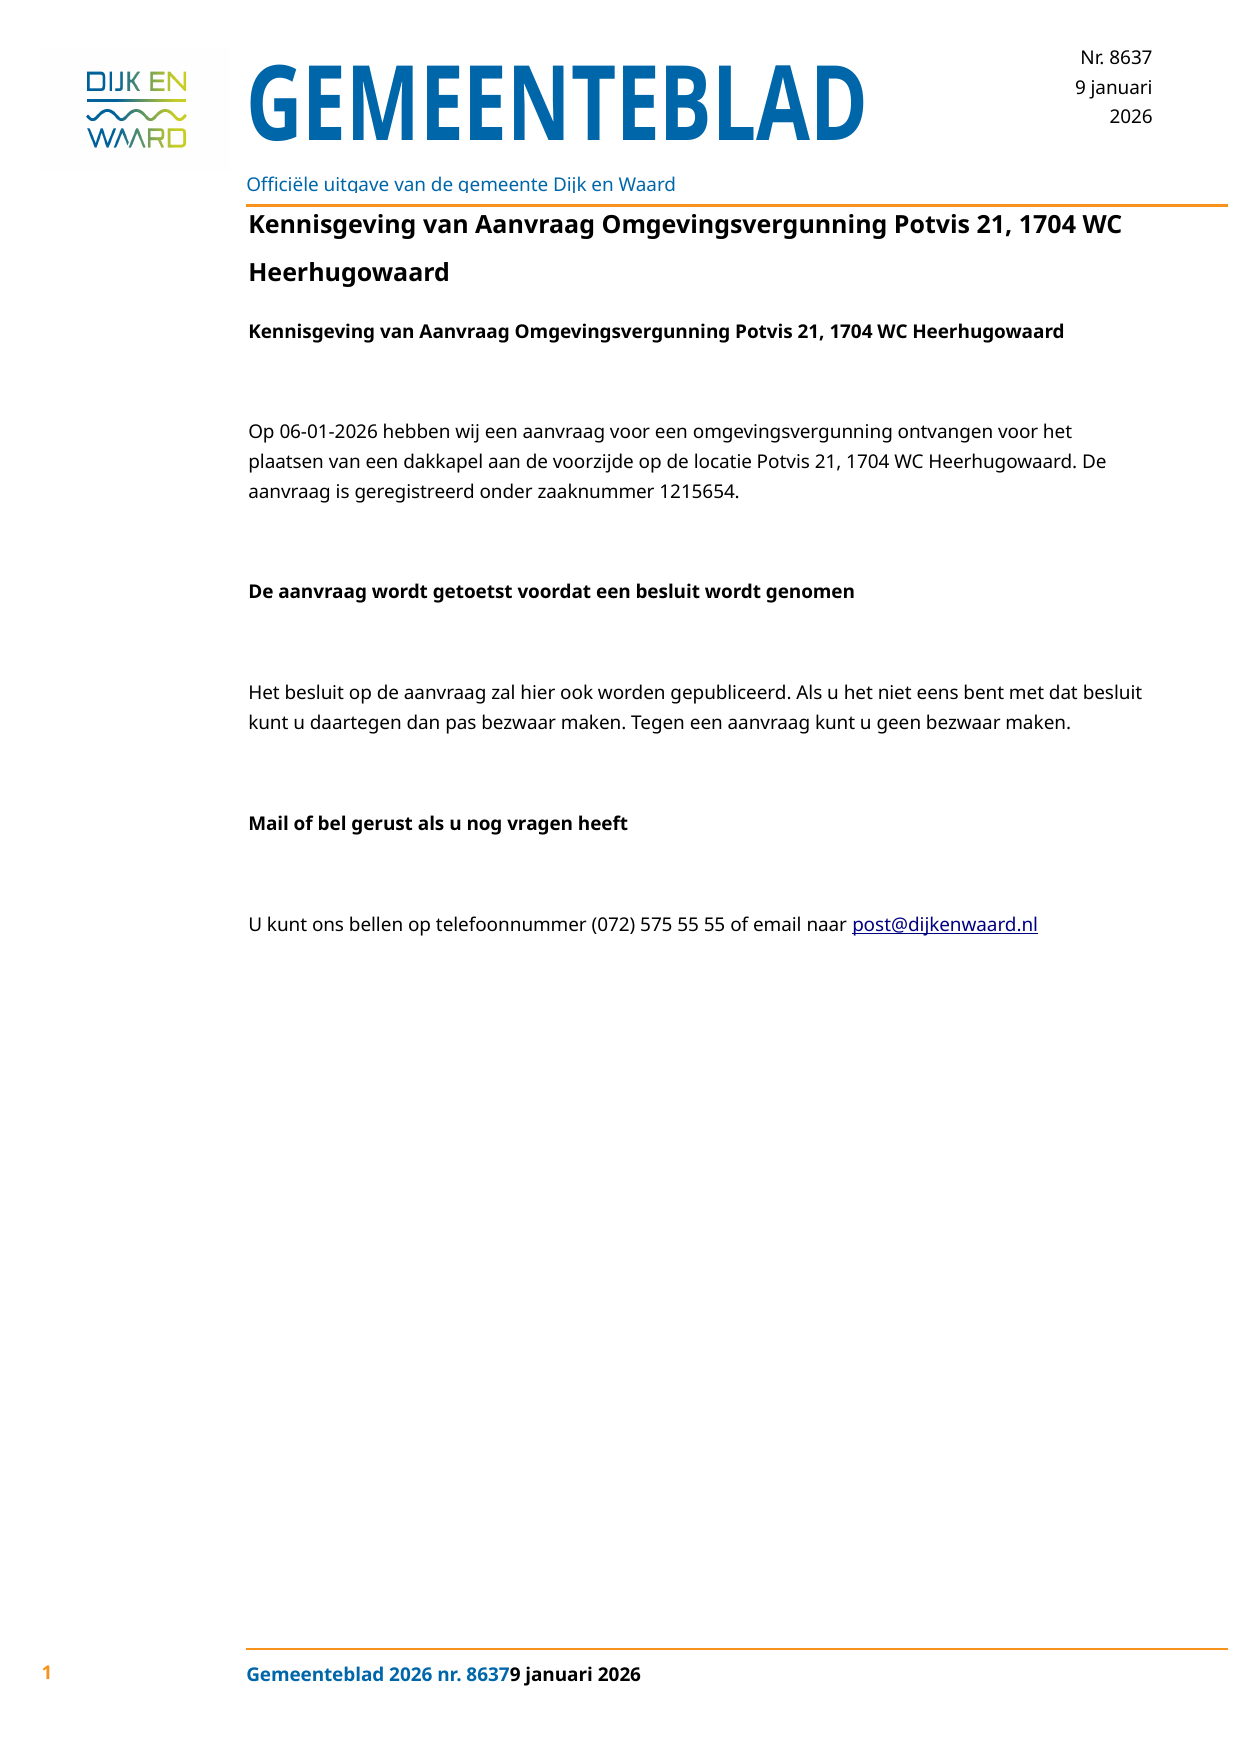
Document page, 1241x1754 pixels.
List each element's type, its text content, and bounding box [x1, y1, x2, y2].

text Mail of bel gerust als u nog vragen heeft [248, 810, 1152, 836]
text Kennisgeving van Aanvraag Omgevingsvergunning Potvis 21, 1704 WC Heerhugowaard [248, 207, 1152, 288]
text U kunt ons bellen op telefoonnummer (072) 575 55 55 of email naar post@dijkenwaard.nl [248, 911, 1152, 937]
text De aanvraag wordt getoetst voordat een besluit wordt genomen [248, 579, 1152, 604]
text Op 06-01-2026 hebben wij een aanvraag voor een omgevingsvergunning ontvangen voor het plaatsen van een dakkapel aan de voorzijde op de locatie Potvis 21, 1704 WC Heerhugowaard. De aanvraag is geregistreerd onder zaaknummer 1215654. [248, 419, 1152, 504]
text Het besluit op de aanvraag zal hier ook worden gepubliceerd. Als u het niet eens bent met dat besluit kunt u daartegen dan pas bezwaar maken. Tegen een aanvraag kunt u geen bezwaar maken. [248, 679, 1152, 735]
picture [41, 47, 231, 172]
text Kennisgeving van Aanvraag Omgevingsvergunning Potvis 21, 1704 WC Heerhugowaard [248, 318, 1152, 344]
